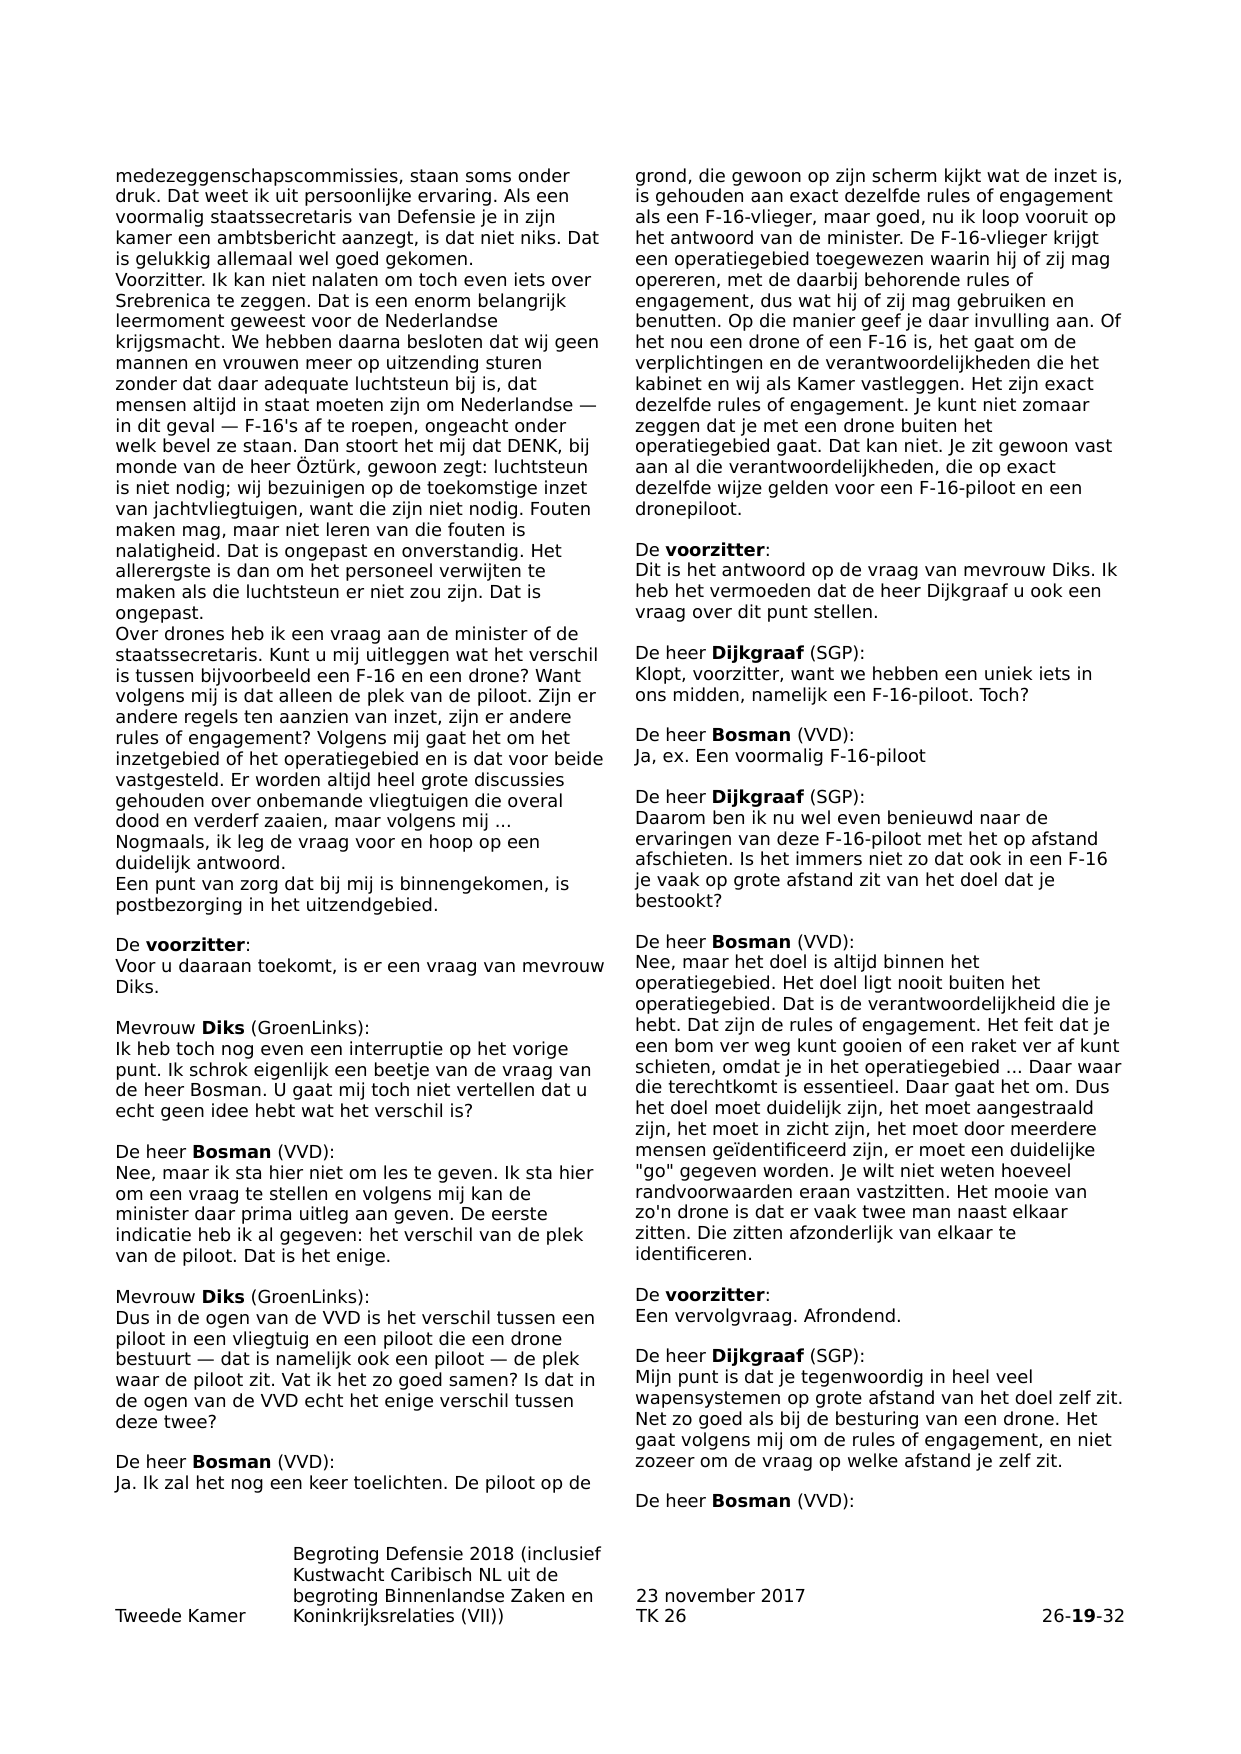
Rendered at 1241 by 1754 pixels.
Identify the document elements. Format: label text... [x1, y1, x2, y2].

text Een punt van zorg dat bij mij is binnengekomen, is postbezorging in het uitzendgebied. [115, 874, 605, 915]
text De heer Bosman (VVD): [635, 725, 1125, 746]
text Voor u daaraan toekomt, is er een vraag van mevrouw Diks. [115, 956, 605, 998]
text De heer Bosman (VVD): [635, 1491, 1125, 1512]
text De heer Dijkgraaf (SGP): [635, 643, 1125, 663]
text De voorzitter: [115, 935, 605, 956]
text De heer Bosman (VVD): [635, 932, 1125, 952]
text Ja, ex. Een voormalig F-16-piloot [635, 746, 1125, 767]
text Ja. Ik zal het nog een keer toelichten. De piloot op de [115, 1473, 605, 1494]
text Voorzitter. Ik kan niet nalaten om toch even iets over Srebrenica te zeggen. Dat is een enorm belangrijk leermoment geweest voor de Nederlandse krijgsmacht. We hebben daarna besloten dat wij geen mannen en vrouwen meer op uitzending sturen zonder dat daar adequate luchtsteun bij is, dat mensen altijd in staat moeten zijn om Nederlandse — in dit geval — F-16's af te roepen, ongeacht onder welk bevel ze staan. Dan stoort het mij dat DENK, bij monde van de heer Öztürk, gewoon zegt: luchtsteun is niet nodig; wij bezuinigen op de toekomstige inzet van jachtvliegtuigen, want die zijn niet nodig. Fouten maken mag, maar niet leren van die fouten is nalatigheid. Dat is ongepast en onverstandig. Het allerergste is dan om het personeel verwijten te maken als die luchtsteun er niet zou zijn. Dat is ongepast. [115, 269, 605, 624]
text Daarom ben ik nu wel even benieuwd naar de ervaringen van deze F-16-piloot met het op afstand afschieten. Is het immers niet zo dat ook in een F-16 je vaak op grote afstand zit van het doel dat je bestookt? [635, 807, 1125, 912]
text De heer Dijkgraaf (SGP): [635, 787, 1125, 807]
text De heer Bosman (VVD): [115, 1142, 605, 1162]
text De voorzitter: [635, 1285, 1125, 1306]
text medezeggenschapscommissies, staan soms onder druk. Dat weet ik uit persoonlijke ervaring. Als een voormalig staatssecretaris van Defensie je in zijn kamer een ambtsbericht aanzegt, is dat niet niks. Dat is gelukkig allemaal wel goed gekomen. [115, 165, 605, 269]
text Dus in de ogen van de VVD is het verschil tussen een piloot in een vliegtuig en een piloot die een drone bestuurt — dat is namelijk ook een piloot — de plek waar de piloot zit. Vat ik het zo goed samen? Is dat in de ogen van de VVD echt het enige verschil tussen deze twee? [115, 1307, 605, 1432]
text Over drones heb ik een vraag aan de minister of de staatssecretaris. Kunt u mij uitleggen wat het verschil is tussen bijvoorbeeld een F-16 en een drone? Want volgens mij is dat alleen de plek van de piloot. Zijn er andere regels ten aanzien van inzet, zijn er andere rules of engagement? Volgens mij gaat het om het inzetgebied of het operatiegebied en is dat voor beide vastgesteld. Er worden altijd heel grote discussies gehouden over onbemande vliegtuigen die overal dood en verderf zaaien, maar volgens mij ... Nogmaals, ik leg de vraag voor en hoop op een duidelijk antwoord. [115, 624, 605, 874]
text De heer Dijkgraaf (SGP): [635, 1346, 1125, 1367]
text Ik heb toch nog even een interruptie op het vorige punt. Ik schrok eigenlijk een beetje van de vraag van de heer Bosman. U gaat mij toch niet vertellen dat u echt geen idee hebt wat het verschil is? [115, 1038, 605, 1122]
text Een vervolgvraag. Afrondend. [635, 1306, 1125, 1326]
text De voorzitter: [635, 539, 1125, 560]
text Dit is het antwoord op de vraag van mevrouw Diks. Ik heb het vermoeden dat de heer Dijkgraaf u ook een vraag over dit punt stellen. [635, 560, 1125, 623]
text Klopt, voorzitter, want we hebben een uniek iets in ons midden, namelijk een F-16-piloot. Toch? [635, 663, 1125, 705]
text Mijn punt is dat je tegenwoordig in heel veel wapensystemen op grote afstand van het doel zelf zit. Net zo goed als bij de besturing van een drone. Het gaat volgens mij om de rules of engagement, en niet zozeer om de vraag op welke afstand je zelf zit. [635, 1367, 1125, 1471]
text De heer Bosman (VVD): [115, 1452, 605, 1473]
text Nee, maar het doel is altijd binnen het operatiegebied. Het doel ligt nooit buiten het operatiegebied. Dat is de verantwoordelijkheid die je hebt. Dat zijn de rules of engagement. Het feit dat je een bom ver weg kunt gooien of een raket ver af kunt schieten, omdat je in het operatiegebied ... Daar waar die terechtkomt is essentieel. Daar gaat het om. Dus het doel moet duidelijk zijn, het moet aangestraald zijn, het moet in zicht zijn, het moet door meerdere mensen geïdentificeerd zijn, er moet een duidelijke "go" gegeven worden. Je wilt niet weten hoeveel randvoorwaarden eraan vastzitten. Het mooie van zo'n drone is dat er vaak twee man naast elkaar zitten. Die zitten afzonderlijk van elkaar te identificeren. [635, 952, 1125, 1265]
text Nee, maar ik sta hier niet om les te geven. Ik sta hier om een vraag te stellen en volgens mij kan de minister daar prima uitleg aan geven. De eerste indicatie heb ik al gegeven: het verschil van de plek van de piloot. Dat is het enige. [115, 1162, 605, 1267]
text Mevrouw Diks (GroenLinks): [115, 1287, 605, 1307]
text Mevrouw Diks (GroenLinks): [115, 1018, 605, 1038]
text grond, die gewoon op zijn scherm kijkt wat de inzet is, is gehouden aan exact dezelfde rules of engagement als een F-16-vlieger, maar goed, nu ik loop vooruit op het antwoord van de minister. De F-16-vlieger krijgt een operatiegebied toegewezen waarin hij of zij mag opereren, met de daarbij behorende rules of engagement, dus wat hij of zij mag gebruiken en benutten. Op die manier geef je daar invulling aan. Of het nou een drone of een F-16 is, het gaat om de verplichtingen en de verantwoordelijkheden die het kabinet en wij als Kamer vastleggen. Het zijn exact dezelfde rules of engagement. Je kunt niet zomaar zeggen dat je met een drone buiten het operatiegebied gaat. Dat kan niet. Je zit gewoon vast aan al die verantwoordelijkheden, die op exact dezelfde wijze gelden voor een F-16-piloot en een dronepiloot. [635, 165, 1125, 519]
